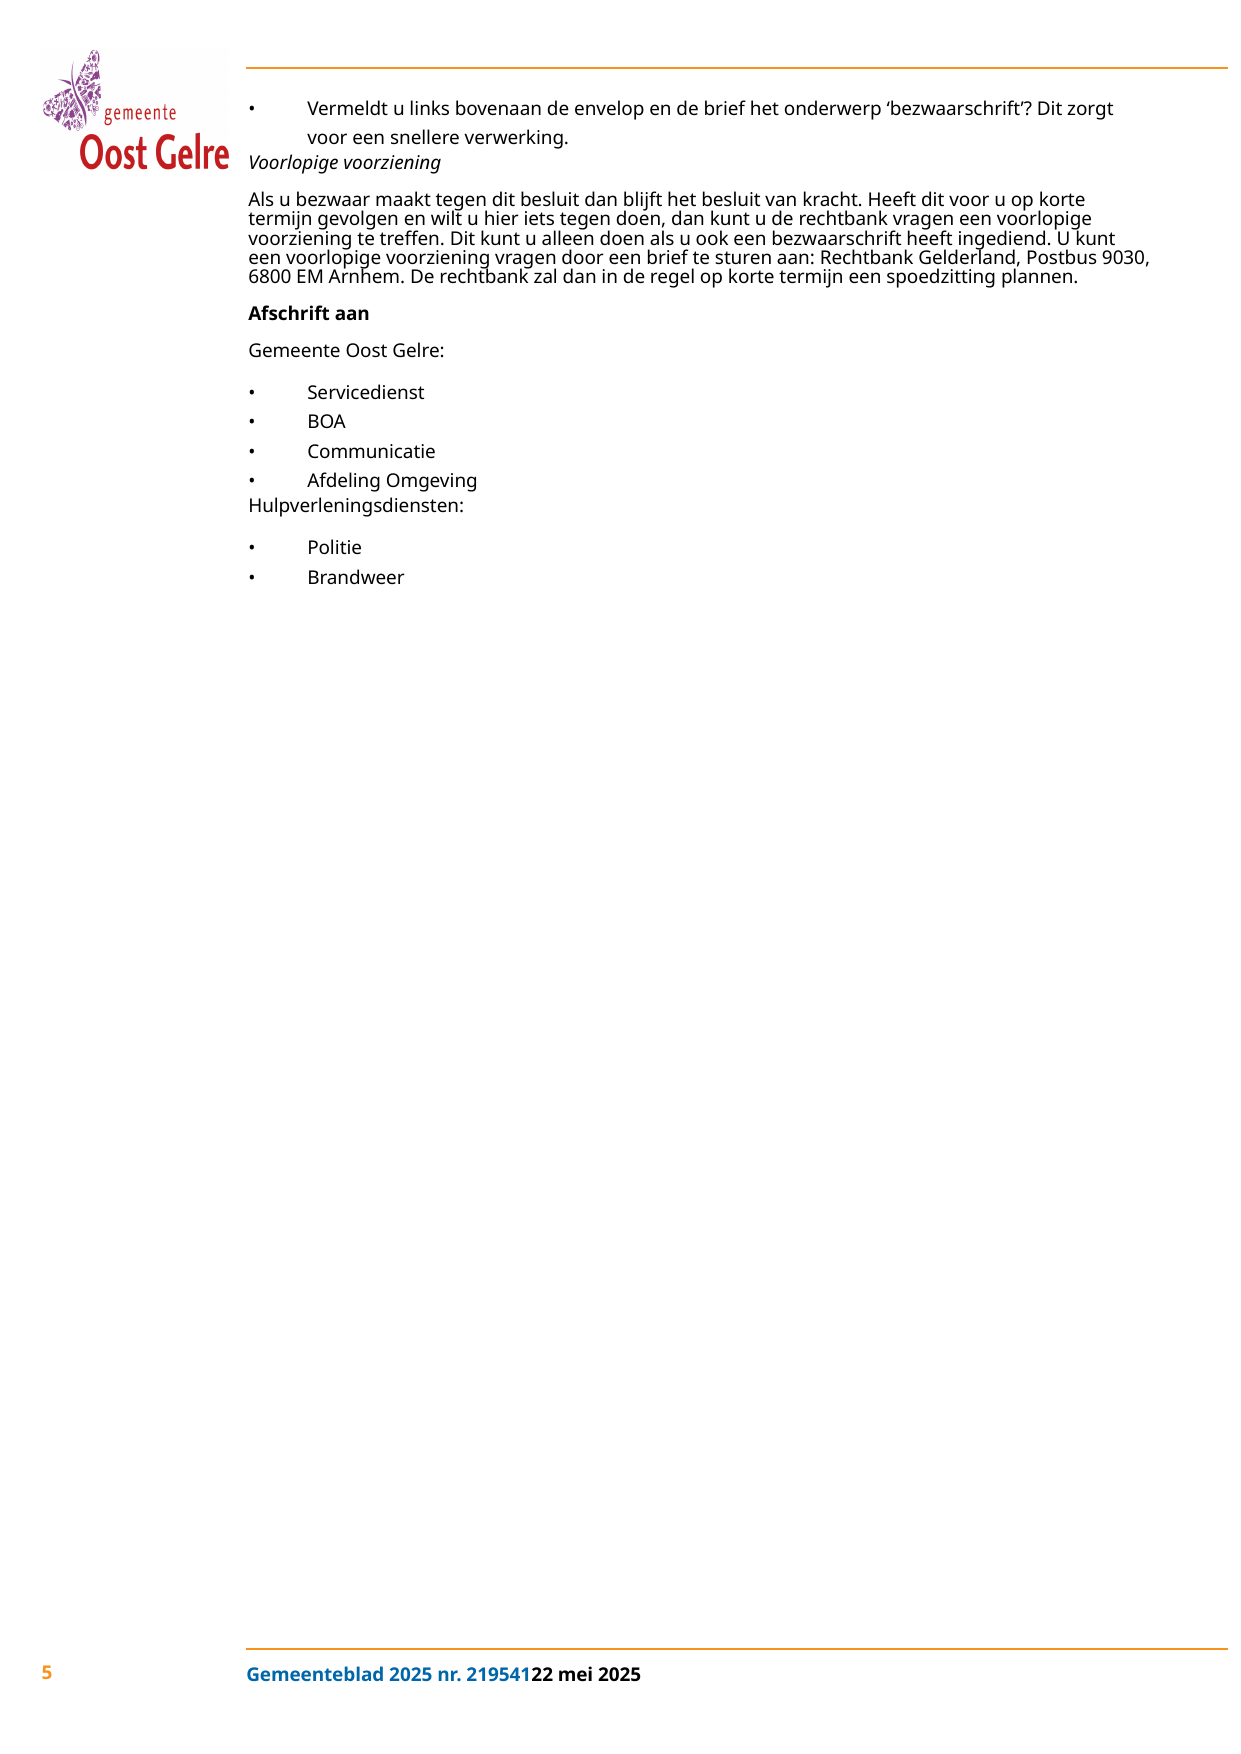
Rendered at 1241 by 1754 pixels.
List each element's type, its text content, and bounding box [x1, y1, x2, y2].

list Afdeling Omgeving [248, 468, 1152, 493]
list Vermeldt u links bovenaan de envelop en de brief het onderwerp ‘bezwaarschrift’? Dit zorgt voor een snellere verwerking. [248, 95, 1152, 150]
text Hulpverleningsdiensten: [248, 497, 1152, 517]
list Politie [248, 534, 1152, 560]
list Servicedienst [248, 379, 1152, 405]
list BOA [248, 408, 1152, 434]
picture [41, 47, 231, 172]
text Afschrift aan [248, 305, 1152, 324]
list Communicatie [248, 438, 1152, 464]
text Voorlopige voorziening [248, 154, 1152, 173]
list Brandweer [248, 564, 1152, 589]
text Als u bezwaar maakt tegen dit besluit dan blijft het besluit van kracht. Heeft dit voor u op korte termijn gevolgen en wilt u hier iets tegen doen, dan kunt u de rechtbank vragen een voorlopige voorziening te treffen. Dit kunt u alleen doen als u ook een bezwaarschrift heeft ingediend. U kunt een voorlopige voorziening vragen door een brief te sturen aan: Rechtbank Gelderland, Postbus 9030, 6800 EM Arnhem. De rechtbank zal dan in de regel op korte termijn een spoedzitting plannen. [248, 191, 1152, 287]
text Gemeente Oost Gelre: [248, 342, 1152, 361]
